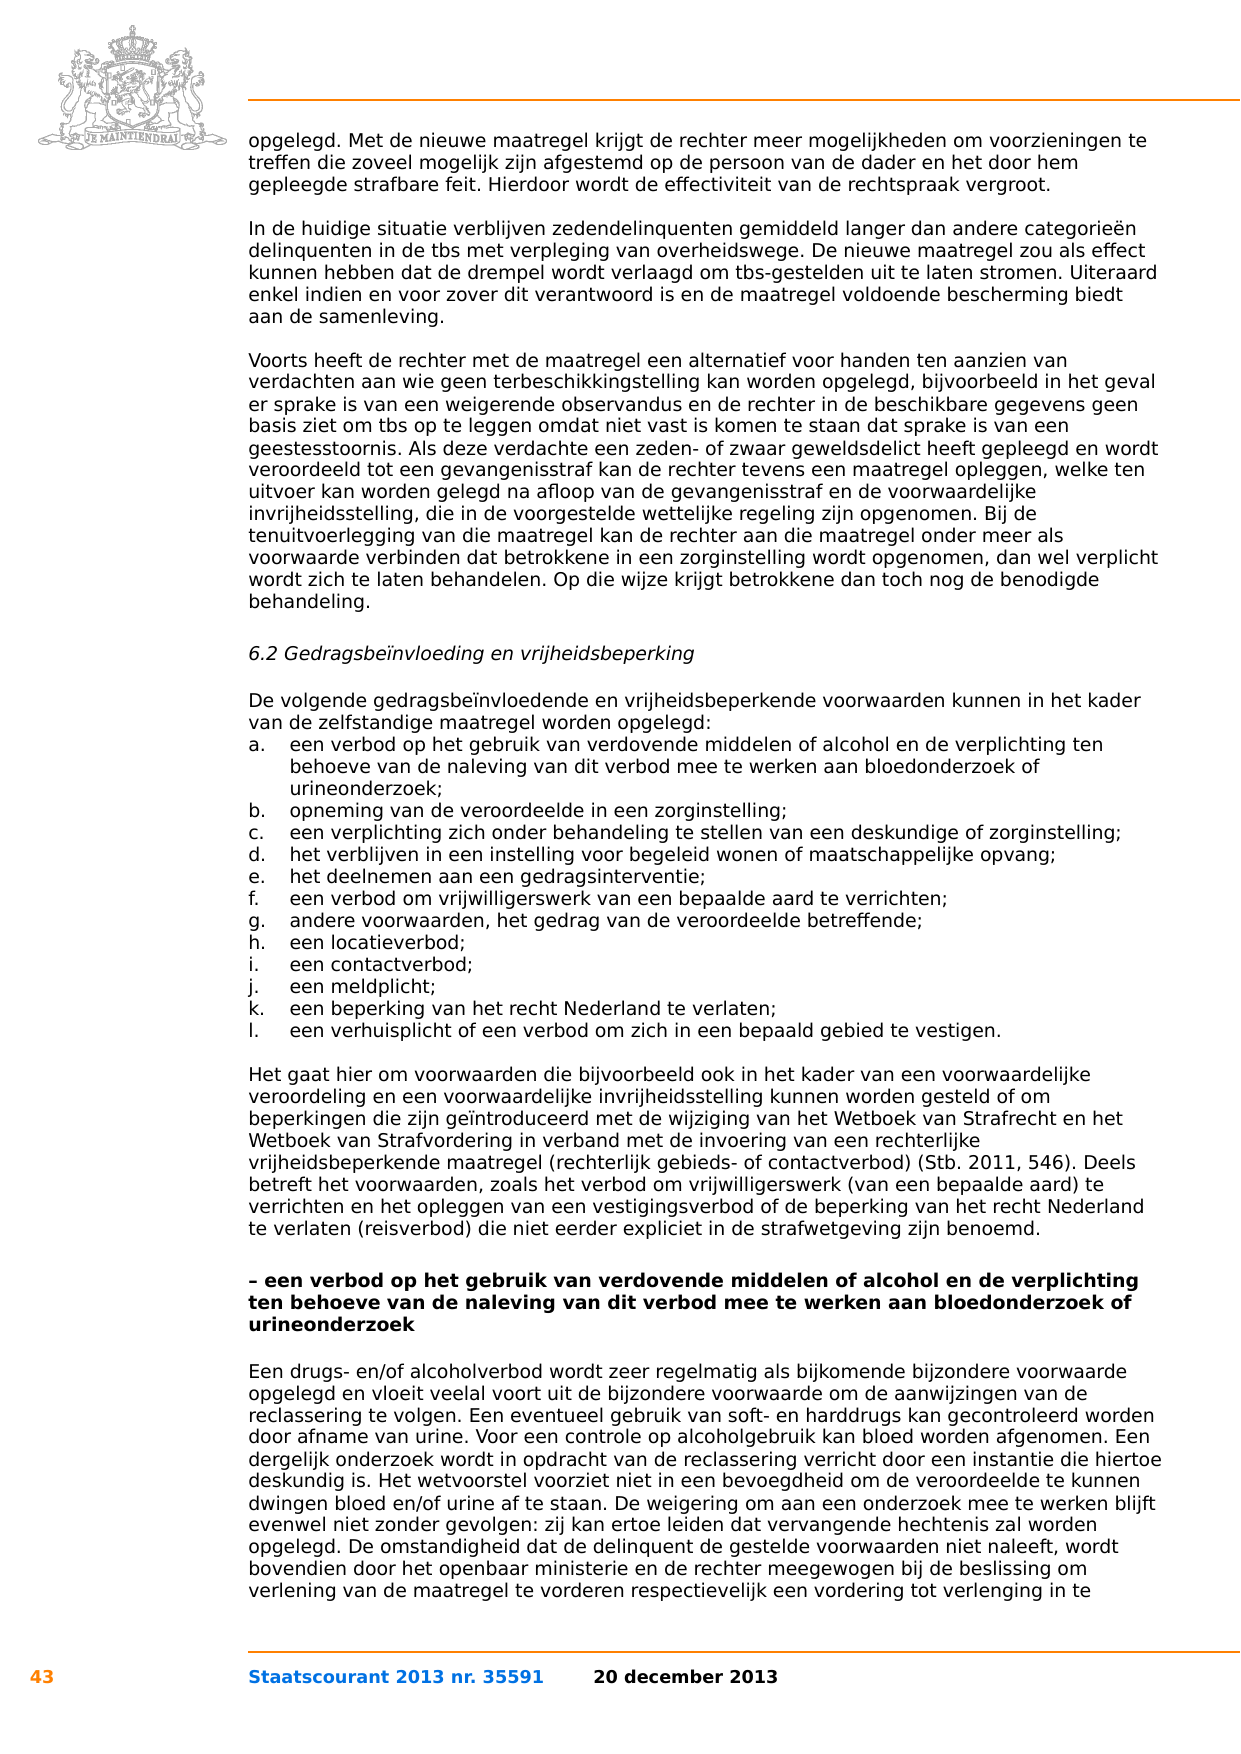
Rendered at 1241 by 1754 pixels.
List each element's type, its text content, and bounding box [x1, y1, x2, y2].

text d. het verblijven in een instelling voor begeleid wonen of maatschappelijke opvang; [248, 844, 1163, 866]
text c. een verplichting zich onder behandeling te stellen van een deskundige of zorginstelling; [248, 822, 1163, 844]
text a. een verbod op het gebruik van verdovende middelen of alcohol en de verplichting ten behoeve van de naleving van dit verbod mee te werken aan bloedonderzoek of urineonderzoek; [248, 734, 1163, 800]
text Voorts heeft de rechter met de maatregel een alternatief voor handen ten aanzien van verdachten aan wie geen terbeschikkingstelling kan worden opgelegd, bijvoorbeeld in het geval er sprake is van een weigerende observandus en de rechter in de beschikbare gegevens geen basis ziet om tbs op te leggen omdat niet vast is komen te staan dat sprake is van een geestesstoornis. Als deze verdachte een zeden- of zwaar geweldsdelict heeft gepleegd en wordt veroordeeld tot een gevangenisstraf kan de rechter tevens een maatregel opleggen, welke ten uitvoer kan worden gelegd na afloop van de gevangenisstraf en de voorwaardelijke invrijheidsstelling, die in de voorgestelde wettelijke regeling zijn opgenomen. Bij de tenuitvoerlegging van die maatregel kan de rechter aan die maatregel onder meer als voorwaarde verbinden dat betrokkene in een zorginstelling wordt opgenomen, dan wel verplicht wordt zich te laten behandelen. Op die wijze krijgt betrokkene dan toch nog de benodigde behandeling. [248, 349, 1163, 613]
text k. een beperking van het recht Nederland te verlaten; [248, 998, 1163, 1020]
text De volgende gedragsbeïnvloedende en vrijheidsbeperkende voorwaarden kunnen in het kader van de zelfstandige maatregel worden opgelegd: [248, 690, 1163, 734]
text Een drugs- en/of alcoholverbod wordt zeer regelmatig als bijkomende bijzondere voorwaarde opgelegd en vloeit veelal voort uit de bijzondere voorwaarde om de aanwijzingen van de reclassering te volgen. Een eventueel gebruik van soft- en harddrugs kan gecontroleerd worden door afname van urine. Voor een controle op alcoholgebruik kan bloed worden afgenomen. Een dergelijk onderzoek wordt in opdracht van de reclassering verricht door een instantie die hiertoe deskundig is. Het wetvoorstel voorziet niet in een bevoegdheid om de veroordeelde te kunnen dwingen bloed en/of urine af te staan. De weigering om aan een onderzoek mee te werken blijft evenwel niet zonder gevolgen: zij kan ertoe leiden dat vervangende hechtenis zal worden opgelegd. De omstandigheid dat de delinquent de gestelde voorwaarden niet naleeft, wordt bovendien door het openbaar ministerie en de rechter meegewogen bij de beslissing om verlening van de maatregel te vorderen respectievelijk een vordering tot verlenging in te [248, 1361, 1163, 1602]
picture [38, 25, 227, 150]
text b. opneming van de veroordeelde in een zorginstelling; [248, 800, 1163, 822]
subtitle – een verbod op het gebruik van verdovende middelen of alcohol en de verplichting ten behoeve van de naleving van dit verbod mee te werken aan bloedonderzoek of urineonderzoek [248, 1269, 1163, 1336]
text j. een meldplicht; [248, 976, 1163, 998]
text In de huidige situatie verblijven zedendelinquenten gemiddeld langer dan andere categorieën delinquenten in de tbs met verpleging van overheidswege. De nieuwe maatregel zou als effect kunnen hebben dat de drempel wordt verlaagd om tbs-gestelden uit te laten stromen. Uiteraard enkel indien en voor zover dit verantwoord is en de maatregel voldoende bescherming biedt aan de samenleving. [248, 218, 1163, 328]
text e. het deelnemen aan een gedragsinterventie; [248, 866, 1163, 888]
text f. een verbod om vrijwilligerswerk van een bepaalde aard te verrichten; [248, 888, 1163, 910]
text opgelegd. Met de nieuwe maatregel krijgt de rechter meer mogelijkheden om voorzieningen te treffen die zoveel mogelijk zijn afgestemd op de persoon van de dader en het door hem gepleegde strafbare feit. Hierdoor wordt de effectiviteit van de rechtspraak vergroot. [248, 130, 1163, 196]
text Het gaat hier om voorwaarden die bijvoorbeeld ook in het kader van een voorwaardelijke veroordeling en een voorwaardelijke invrijheidsstelling kunnen worden gesteld of om beperkingen die zijn geïntroduceerd met de wijziging van het Wetboek van Strafrecht en het Wetboek van Strafvordering in verband met de invoering van een rechterlijke vrijheidsbeperkende maatregel (rechterlijk gebieds- of contactverbod) (Stb. 2011, 546). Deels betreft het voorwaarden, zoals het verbod om vrijwilligerswerk (van een bepaalde aard) te verrichten en het opleggen van een vestigingsverbod of de beperking van het recht Nederland te verlaten (reisverbod) die niet eerder expliciet in de strafwetgeving zijn benoemd. [248, 1064, 1163, 1239]
text i. een contactverbod; [248, 954, 1163, 976]
subtitle 6.2 Gedragsbeïnvloeding en vrijheidsbeperking [248, 643, 1163, 665]
text g. andere voorwaarden, het gedrag van de veroordeelde betreffende; [248, 910, 1163, 932]
text l. een verhuisplicht of een verbod om zich in een bepaald gebied te vestigen. [248, 1020, 1163, 1042]
text h. een locatieverbod; [248, 932, 1163, 954]
